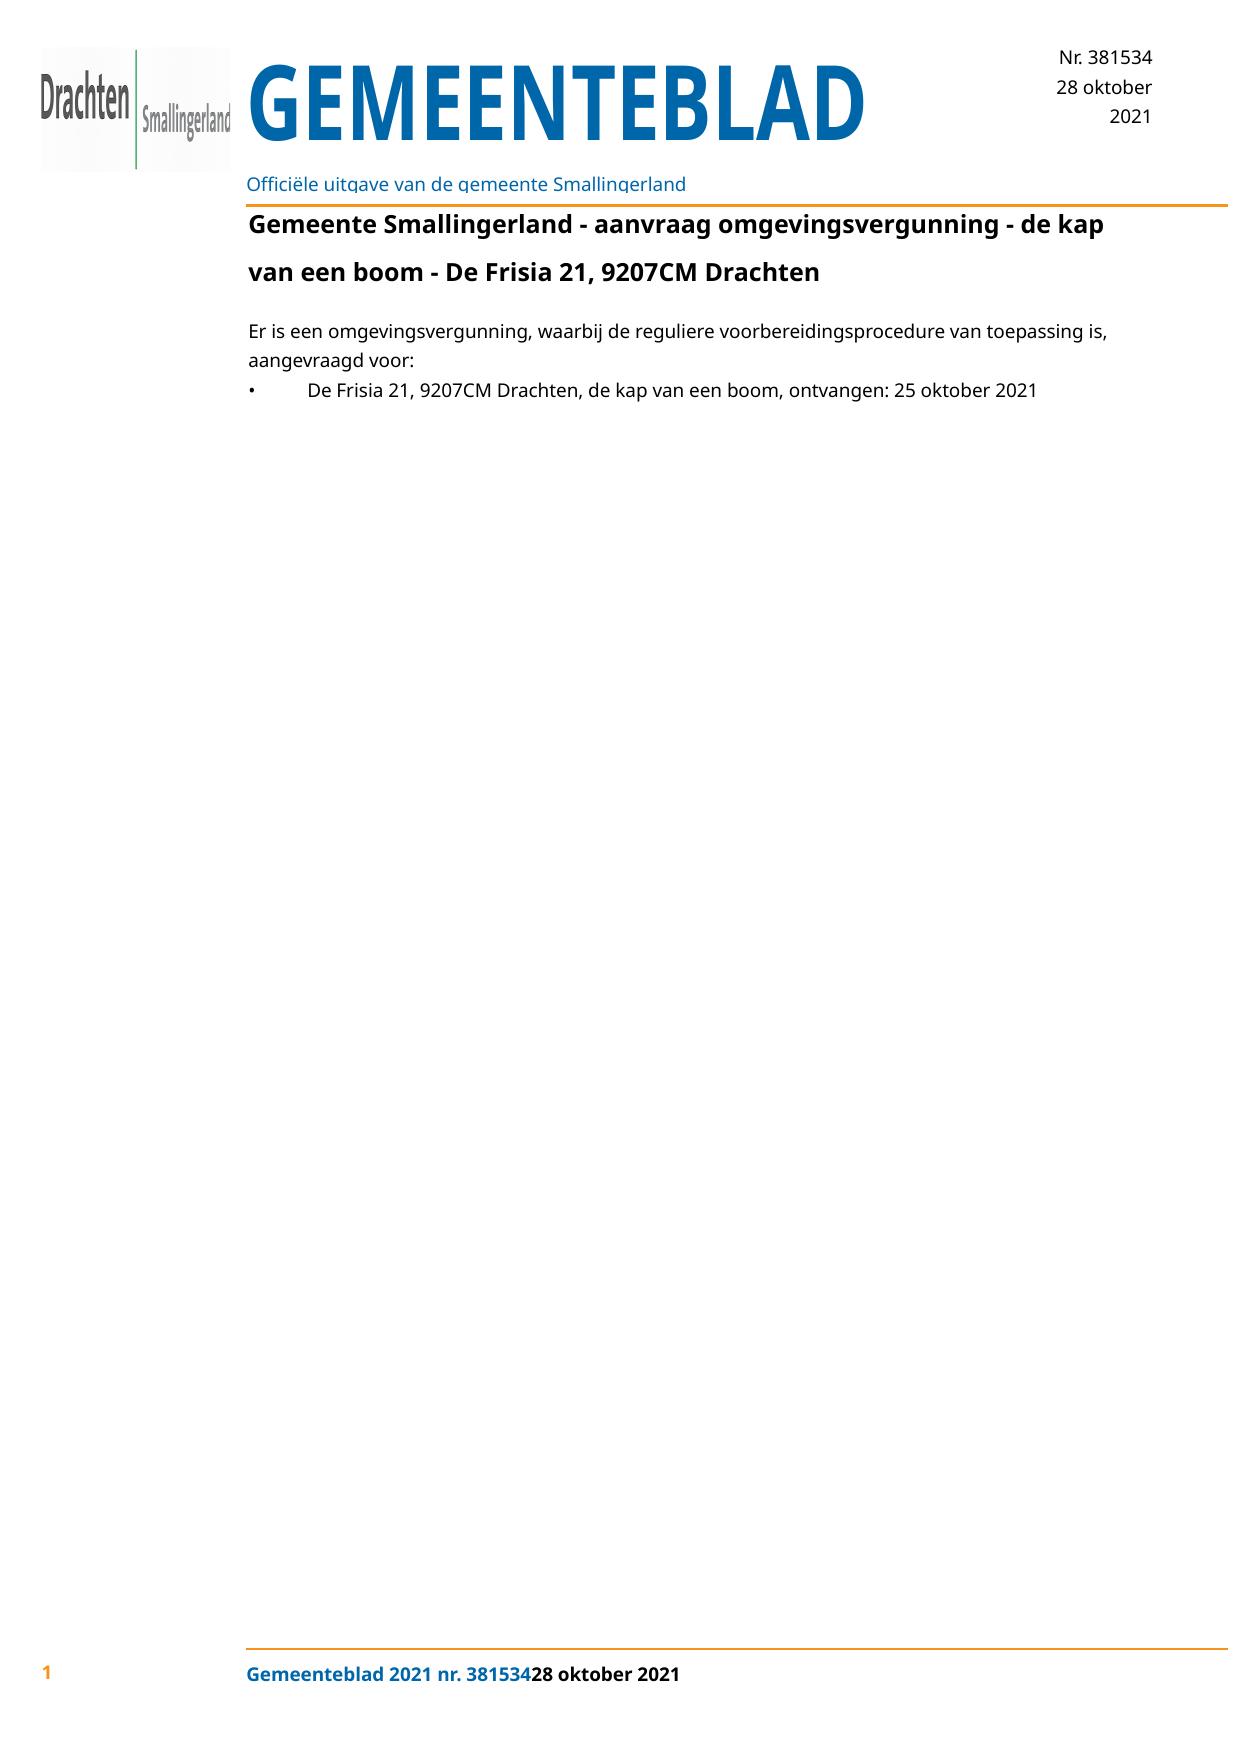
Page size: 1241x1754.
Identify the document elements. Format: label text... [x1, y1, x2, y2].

text Er is een omgevingsvergunning, waarbij de reguliere voorbereidingsprocedure van toepassing is, aangevraagd voor: [248, 318, 1152, 373]
list De Frisia 21, 9207CM Drachten, de kap van een boom, ontvangen: 25 oktober 2021 [248, 377, 1152, 403]
picture [41, 47, 231, 172]
text Gemeente Smallingerland - aanvraag omgevingsvergunning - de kap van een boom - De Frisia 21, 9207CM Drachten [248, 207, 1152, 288]
